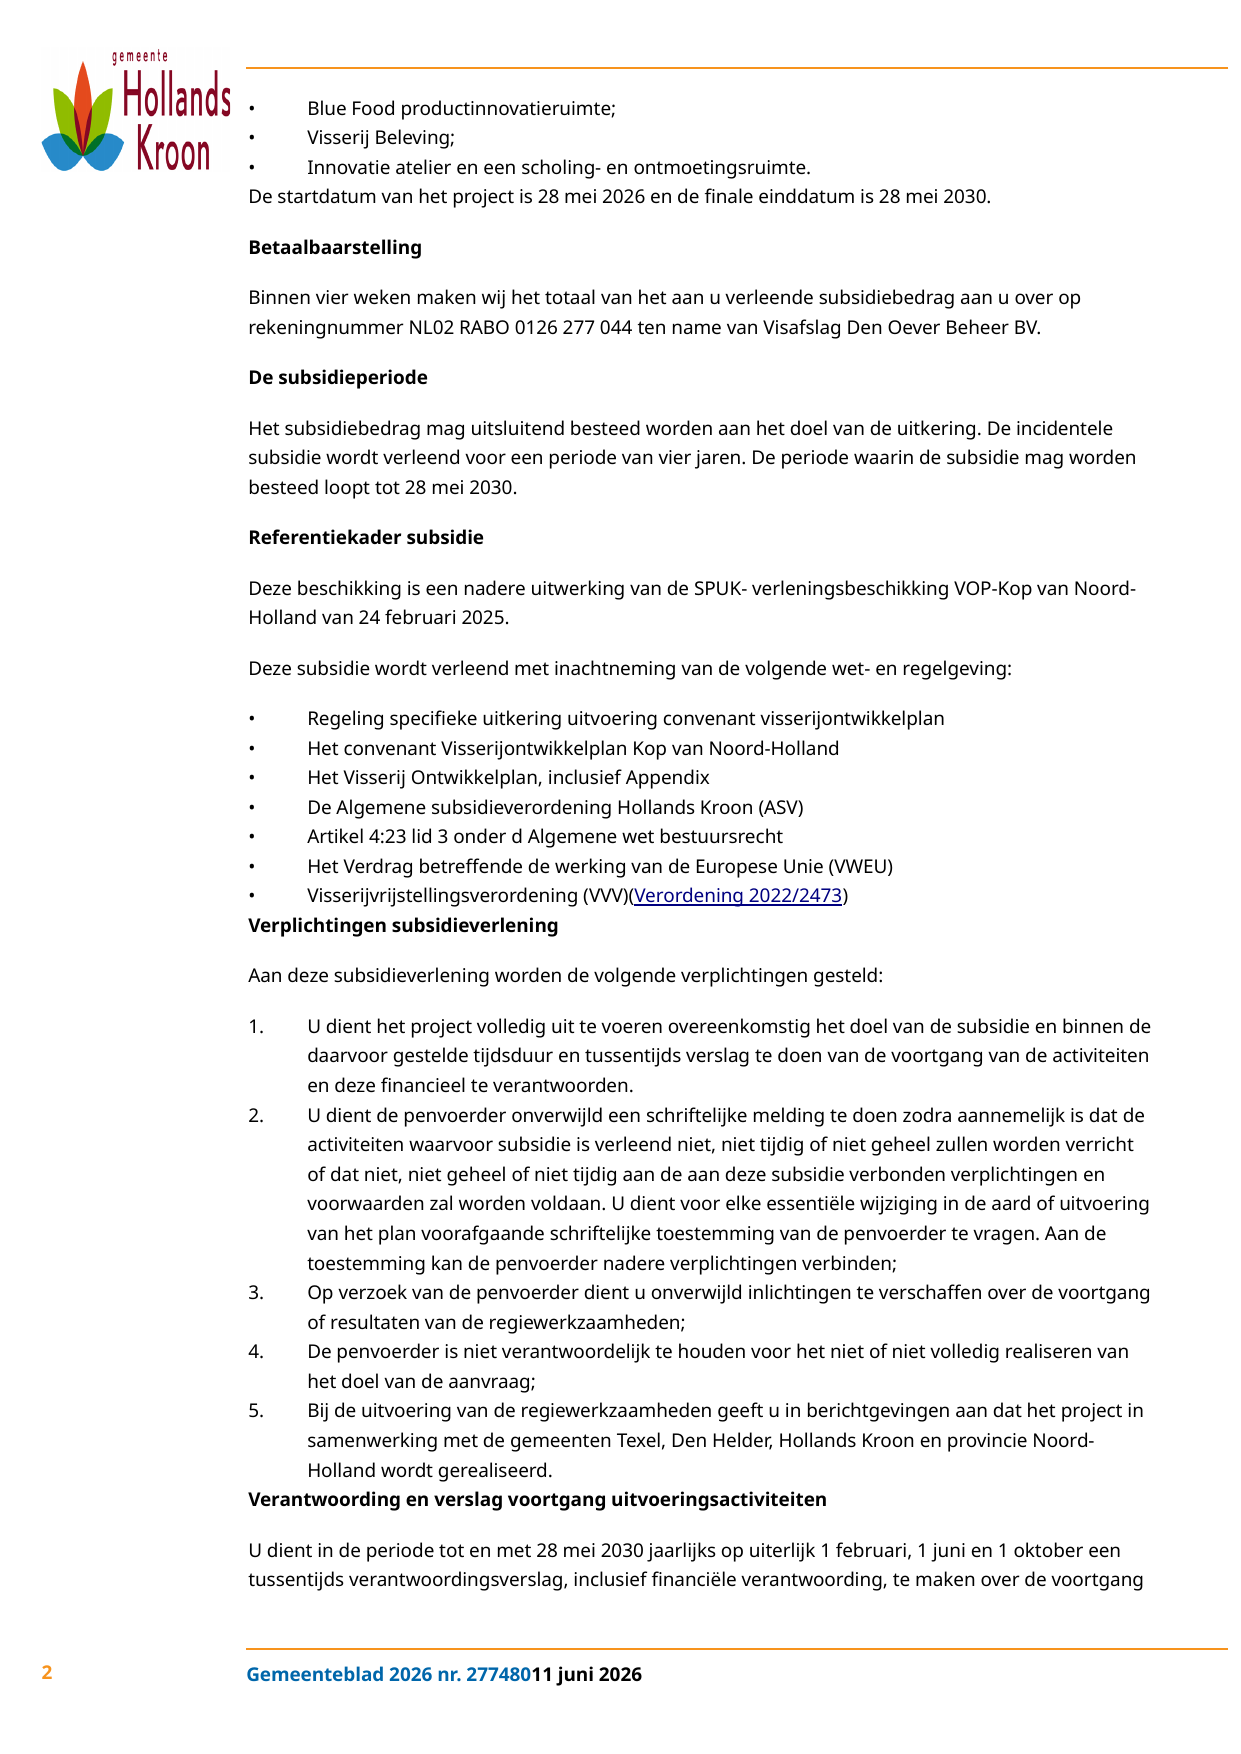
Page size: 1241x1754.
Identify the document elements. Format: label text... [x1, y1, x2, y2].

text Betaalbaarstelling [248, 234, 1152, 260]
list Het convenant Visserijontwikkelplan Kop van Noord-Holland [248, 735, 1152, 761]
list Innovatie atelier en een scholing- en ontmoetingsruimte. [248, 154, 1152, 180]
list Regeling specifieke uitkering uitvoering convenant visserijontwikkelplan [248, 705, 1152, 731]
list Bij de uitvoering van de regiewerkzaamheden geeft u in berichtgevingen aan dat het project in samenwerking met de gemeenten Texel, Den Helder, Hollands Kroon en provincie Noord-Holland wordt gerealiseerd. [248, 1398, 1152, 1483]
text Het subsidiebedrag mag uitsluitend besteed worden aan het doel van de uitkering. De incidentele subsidie wordt verleend voor een periode van vier jaren. De periode waarin de subsidie mag worden besteed loopt tot 28 mei 2030. [248, 415, 1152, 500]
text Aan deze subsidieverlening worden de volgende verplichtingen gesteld: [248, 963, 1152, 988]
list Visserijvrijstellingsverordening (VVV)(Verordening 2022/2473) [248, 883, 1152, 908]
list De Algemene subsidieverordening Hollands Kroon (ASV) [248, 794, 1152, 820]
list De penvoerder is niet verantwoordelijk te houden voor het niet of niet volledig realiseren van het doel van de aanvraag; [248, 1338, 1152, 1394]
list Op verzoek van de penvoerder dient u onverwijld inlichtingen te verschaffen over de voortgang of resultaten van de regiewerkzaamheden; [248, 1279, 1152, 1335]
text Referentiekader subsidie [248, 524, 1152, 550]
text De subsidieperiode [248, 364, 1152, 390]
list Het Visserij Ontwikkelplan, inclusief Appendix [248, 764, 1152, 790]
picture [41, 47, 231, 172]
text De startdatum van het project is 28 mei 2026 en de finale einddatum is 28 mei 2030. [248, 183, 1152, 209]
text Verplichtingen subsidieverlening [248, 912, 1152, 938]
text U dient in de periode tot en met 28 mei 2030 jaarlijks op uiterlijk 1 februari, 1 juni en 1 oktober een tussentijds verantwoordingsverslag, inclusief financiële verantwoording, te maken over de voortgang [248, 1537, 1152, 1592]
list Visserij Beleving; [248, 124, 1152, 150]
text Deze subsidie wordt verleend met inachtneming van de volgende wet- en regelgeving: [248, 655, 1152, 681]
list U dient de penvoerder onverwijld een schriftelijke melding te doen zodra aannemelijk is dat de activiteiten waarvoor subsidie is verleend niet, niet tijdig of niet geheel zullen worden verricht of dat niet, niet geheel of niet tijdig aan de aan deze subsidie verbonden verplichtingen en voorwaarden zal worden voldaan. U dient voor elke essentiële wijziging in de aard of uitvoering van het plan voorafgaande schriftelijke toestemming van de penvoerder te vragen. Aan de toestemming kan de penvoerder nadere verplichtingen verbinden; [248, 1102, 1152, 1276]
text Binnen vier weken maken wij het totaal van het aan u verleende subsidiebedrag aan u over op rekeningnummer NL02 RABO 0126 277 044 ten name van Visafslag Den Oever Beheer BV. [248, 284, 1152, 340]
list Blue Food productinnovatieruimte; [248, 95, 1152, 121]
list U dient het project volledig uit te voeren overeenkomstig het doel van de subsidie en binnen de daarvoor gestelde tijdsduur en tussentijds verslag te doen van de voortgang van de activiteiten en deze financieel te verantwoorden. [248, 1013, 1152, 1098]
text Deze beschikking is een nadere uitwerking van de SPUK- verleningsbeschikking VOP-Kop van Noord-Holland van 24 februari 2025. [248, 575, 1152, 630]
text Verantwoording en verslag voortgang uitvoeringsactiviteiten [248, 1486, 1152, 1512]
list Artikel 4:23 lid 3 onder d Algemene wet bestuursrecht [248, 823, 1152, 849]
list Het Verdrag betreffende de werking van de Europese Unie (VWEU) [248, 853, 1152, 879]
